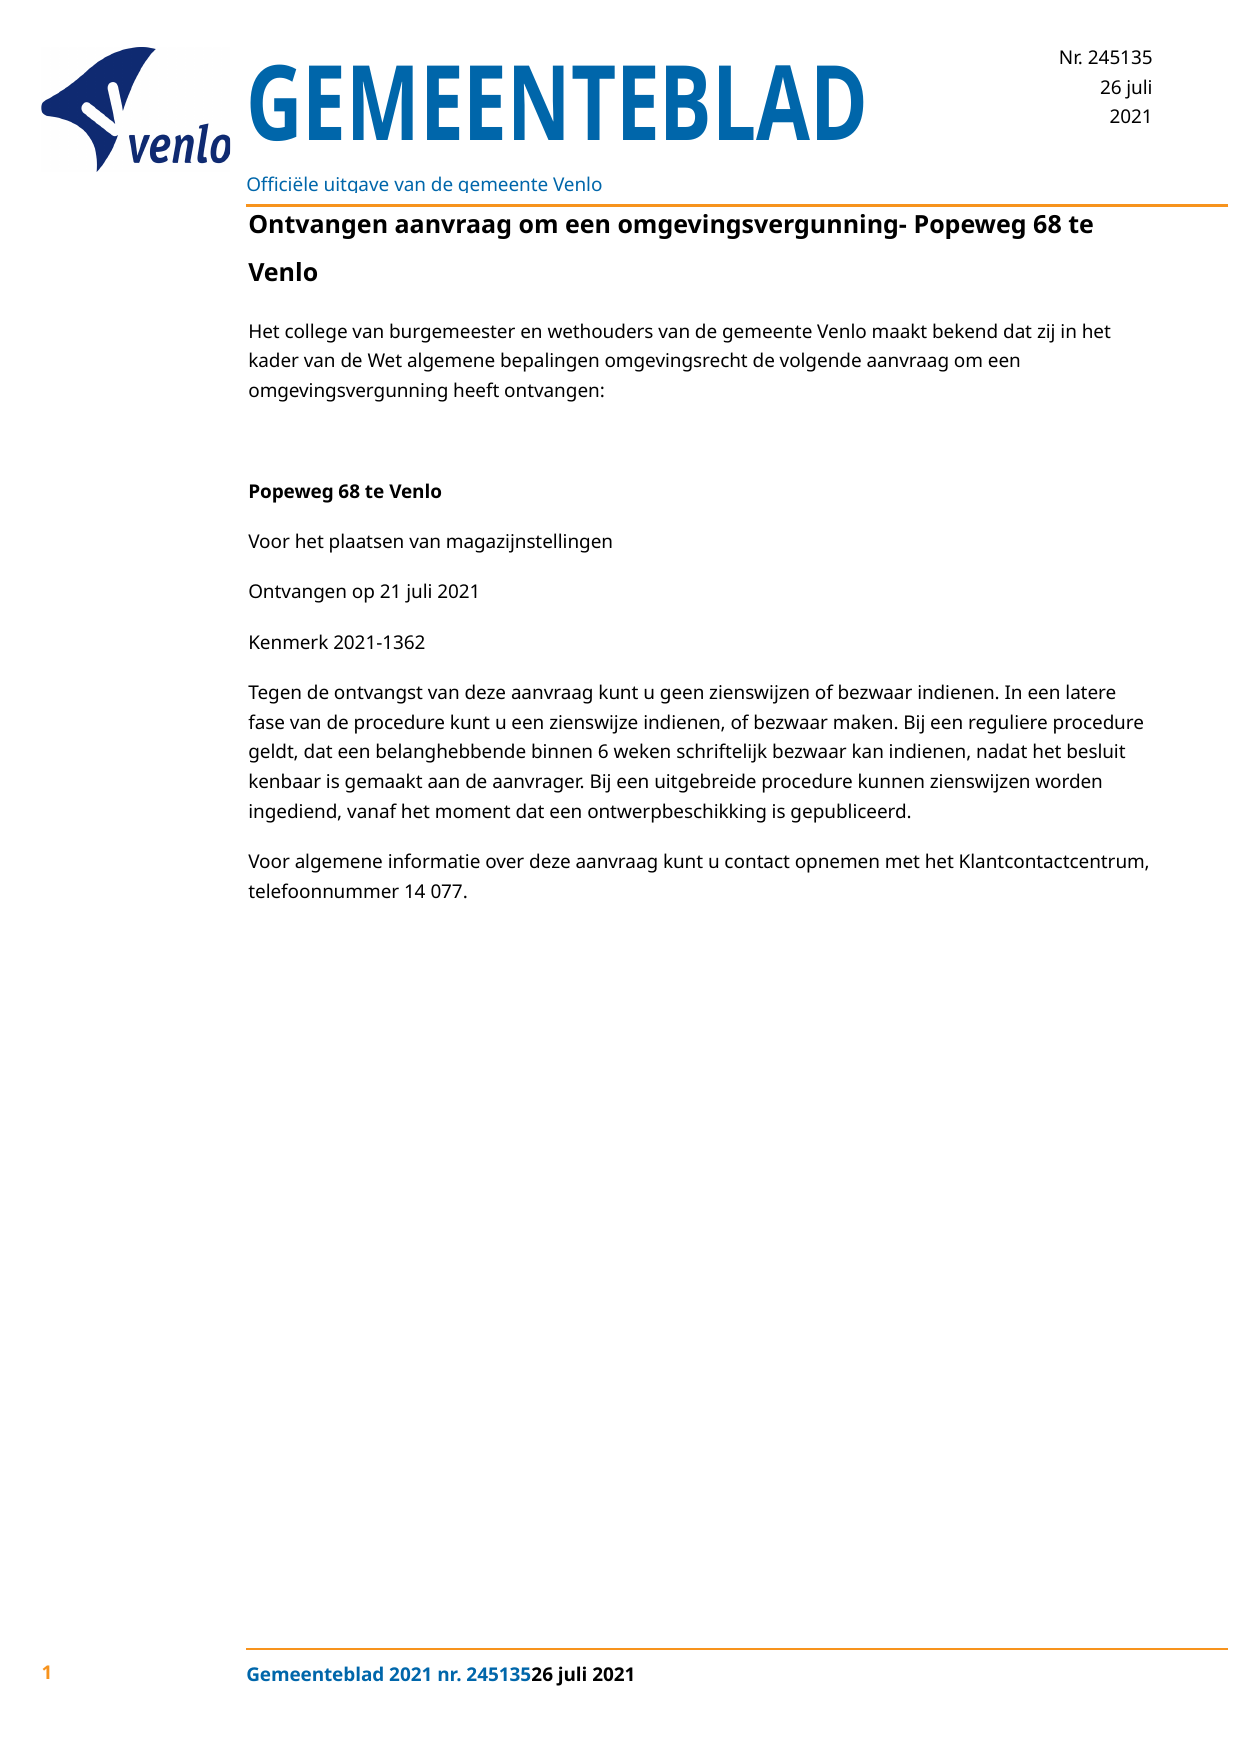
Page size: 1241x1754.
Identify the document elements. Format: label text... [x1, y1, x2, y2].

text Voor het plaatsen van magazijnstellingen [248, 528, 1152, 554]
text Popeweg 68 te Venlo [248, 478, 1152, 504]
text Kenmerk 2021-1362 [248, 629, 1152, 655]
text Het college van burgemeester en wethouders van de gemeente Venlo maakt bekend dat zij in het kader van de Wet algemene bepalingen omgevingsrecht de volgende aanvraag om een omgevingsvergunning heeft ontvangen: [248, 318, 1152, 403]
text Voor algemene informatie over deze aanvraag kunt u contact opnemen met het Klantcontactcentrum, telefoonnummer 14 077. [248, 848, 1152, 904]
text Tegen de ontvangst van deze aanvraag kunt u geen zienswijzen of bezwaar indienen. In een latere fase van de procedure kunt u een zienswijze indienen, of bezwaar maken. Bij een reguliere procedure geldt, dat een belanghebbende binnen 6 weken schriftelijk bezwaar kan indienen, nadat het besluit kenbaar is gemaakt aan de aanvrager. Bij een uitgebreide procedure kunnen zienswijzen worden ingediend, vanaf het moment dat een ontwerpbeschikking is gepubliceerd. [248, 679, 1152, 824]
text Ontvangen aanvraag om een omgevingsvergunning- Popeweg 68 te Venlo [248, 207, 1152, 288]
text Ontvangen op 21 juli 2021 [248, 579, 1152, 604]
picture [41, 47, 231, 172]
